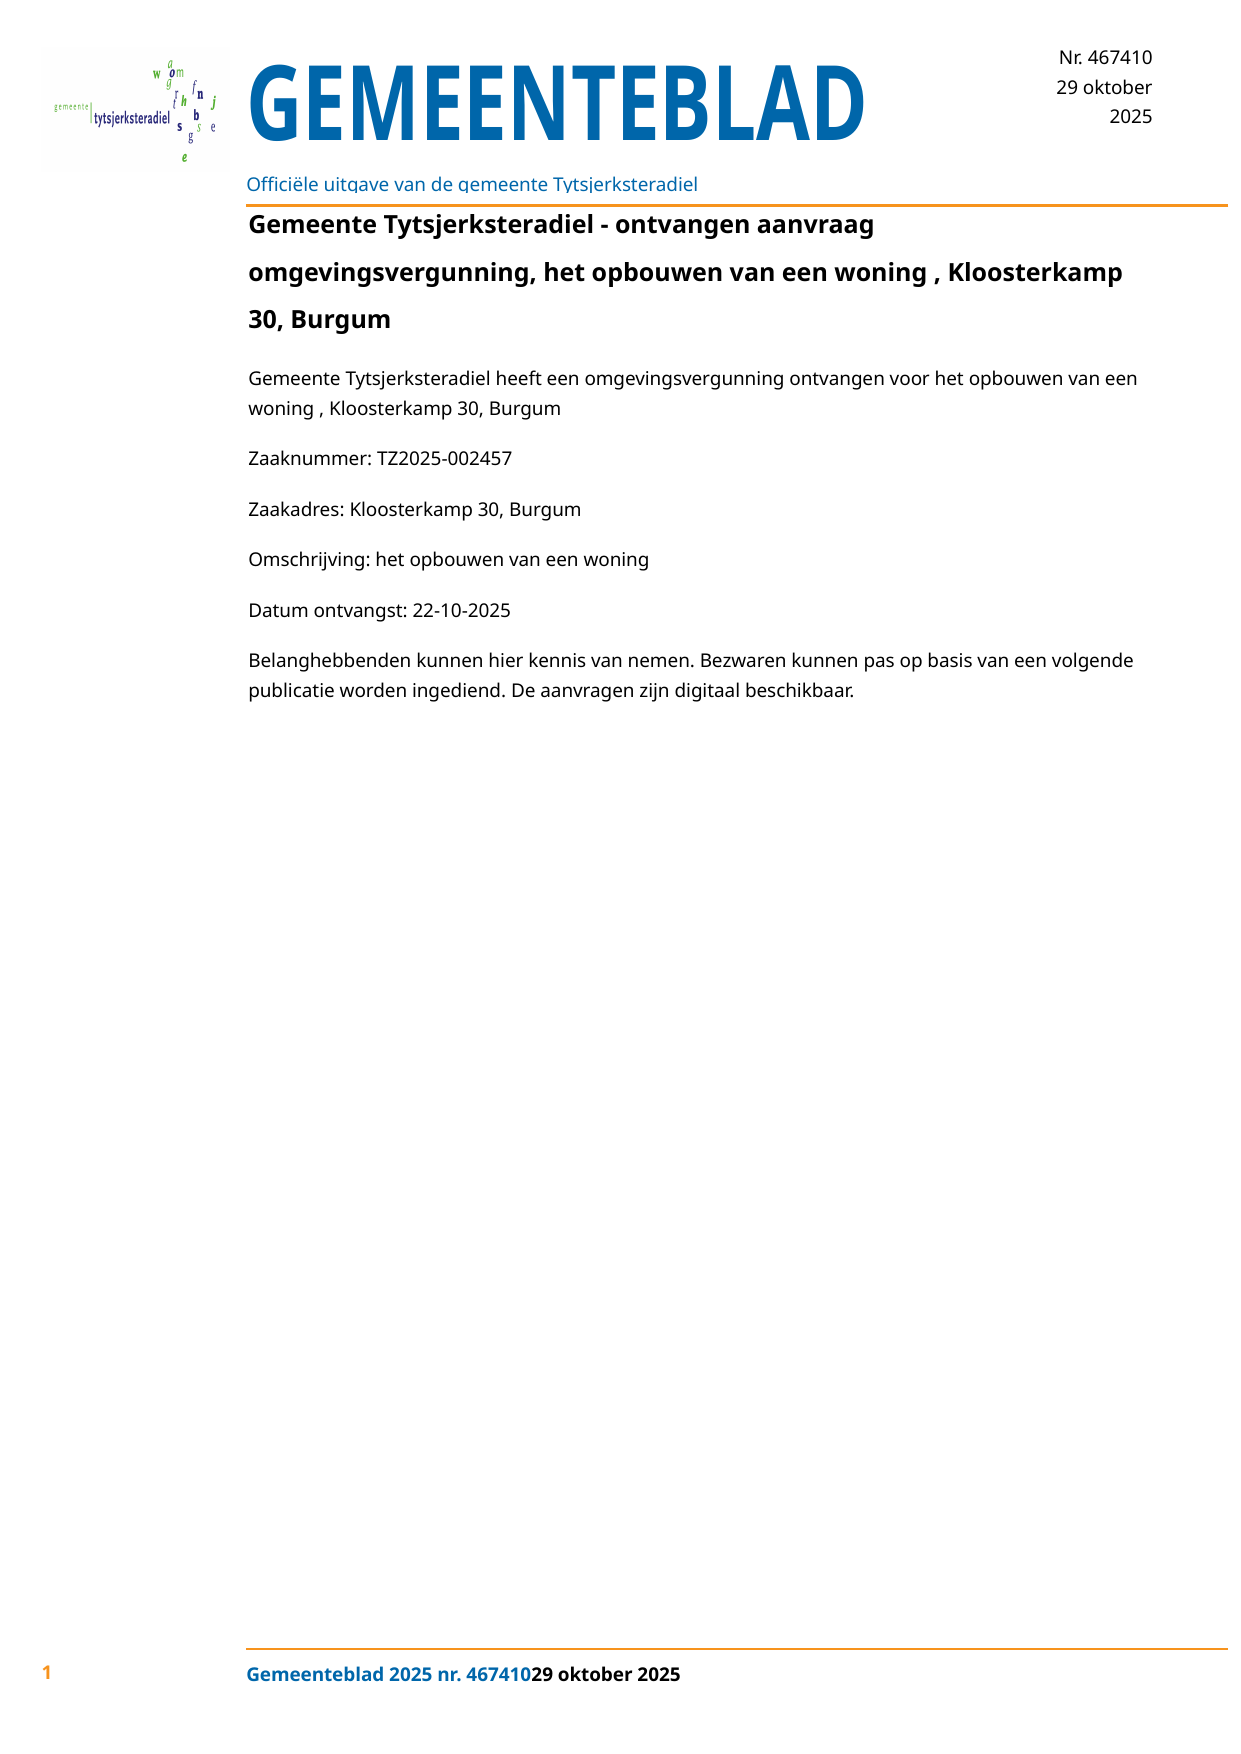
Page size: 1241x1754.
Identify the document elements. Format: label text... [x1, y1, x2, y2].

text Datum ontvangst: 22-10-2025 [248, 597, 1152, 622]
text Gemeente Tytsjerksteradiel - ontvangen aanvraag omgevingsvergunning, het opbouwen van een woning , Kloosterkamp 30, Burgum [248, 207, 1152, 336]
text Gemeente Tytsjerksteradiel heeft een omgevingsvergunning ontvangen voor het opbouwen van een woning , Kloosterkamp 30, Burgum [248, 366, 1152, 421]
text Belanghebbenden kunnen hier kennis van nemen. Bezwaren kunnen pas op basis van een volgende publicatie worden ingediend. De aanvragen zijn digitaal beschikbaar. [248, 647, 1152, 702]
text Omschrijving: het opbouwen van een woning [248, 546, 1152, 572]
text Zaakadres: Kloosterkamp 30, Burgum [248, 496, 1152, 522]
picture [41, 47, 231, 172]
text Zaaknummer: TZ2025-002457 [248, 446, 1152, 471]
